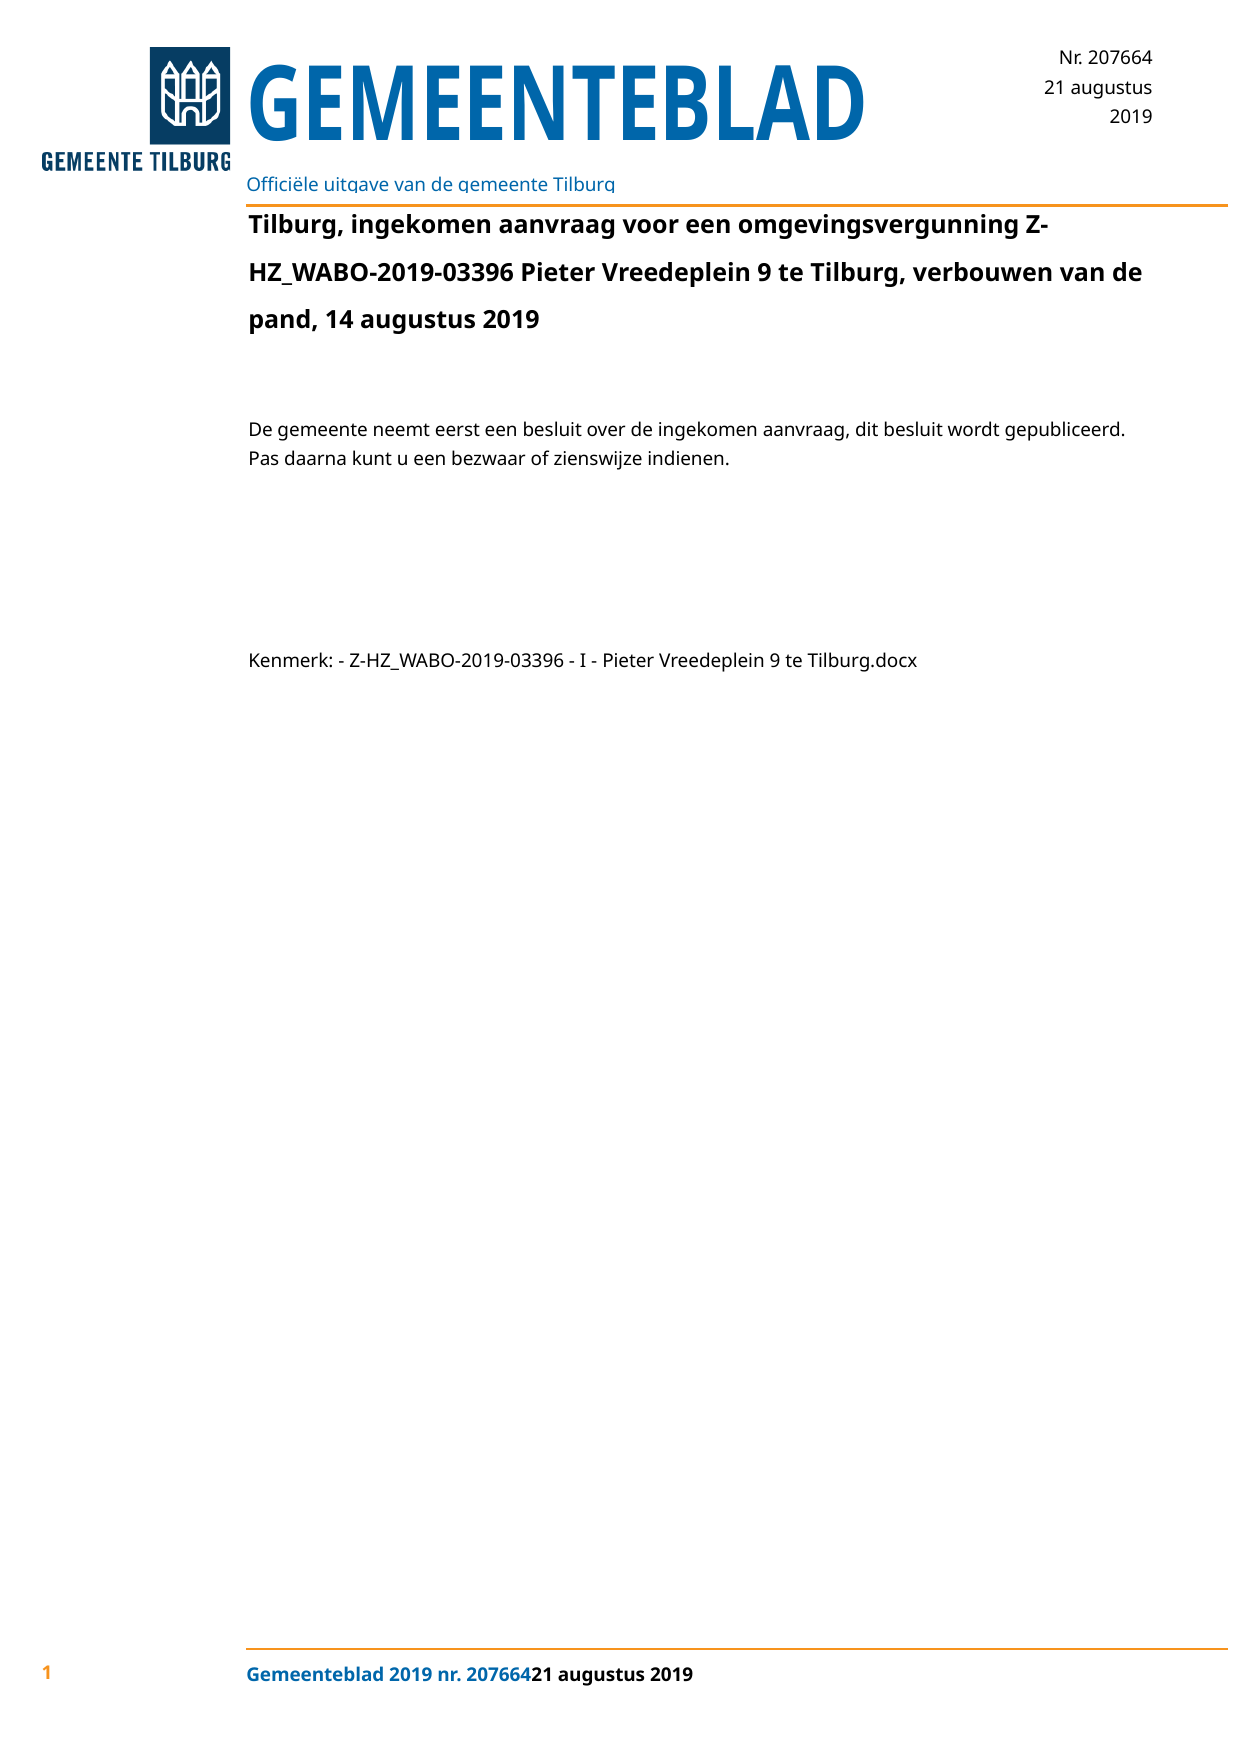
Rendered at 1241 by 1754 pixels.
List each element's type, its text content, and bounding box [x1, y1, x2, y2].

text Tilburg, ingekomen aanvraag voor een omgevingsvergunning Z-HZ_WABO-2019-03396 Pieter Vreedeplein 9 te Tilburg, verbouwen van de pand, 14 augustus 2019 [248, 207, 1152, 336]
text Kenmerk: - Z-HZ_WABO-2019-03396 - I - Pieter Vreedeplein 9 te Tilburg.docx [248, 647, 1152, 673]
picture [41, 47, 231, 172]
text De gemeente neemt eerst een besluit over de ingekomen aanvraag, dit besluit wordt gepubliceerd. Pas daarna kunt u een bezwaar of zienswijze indienen. [248, 416, 1152, 471]
